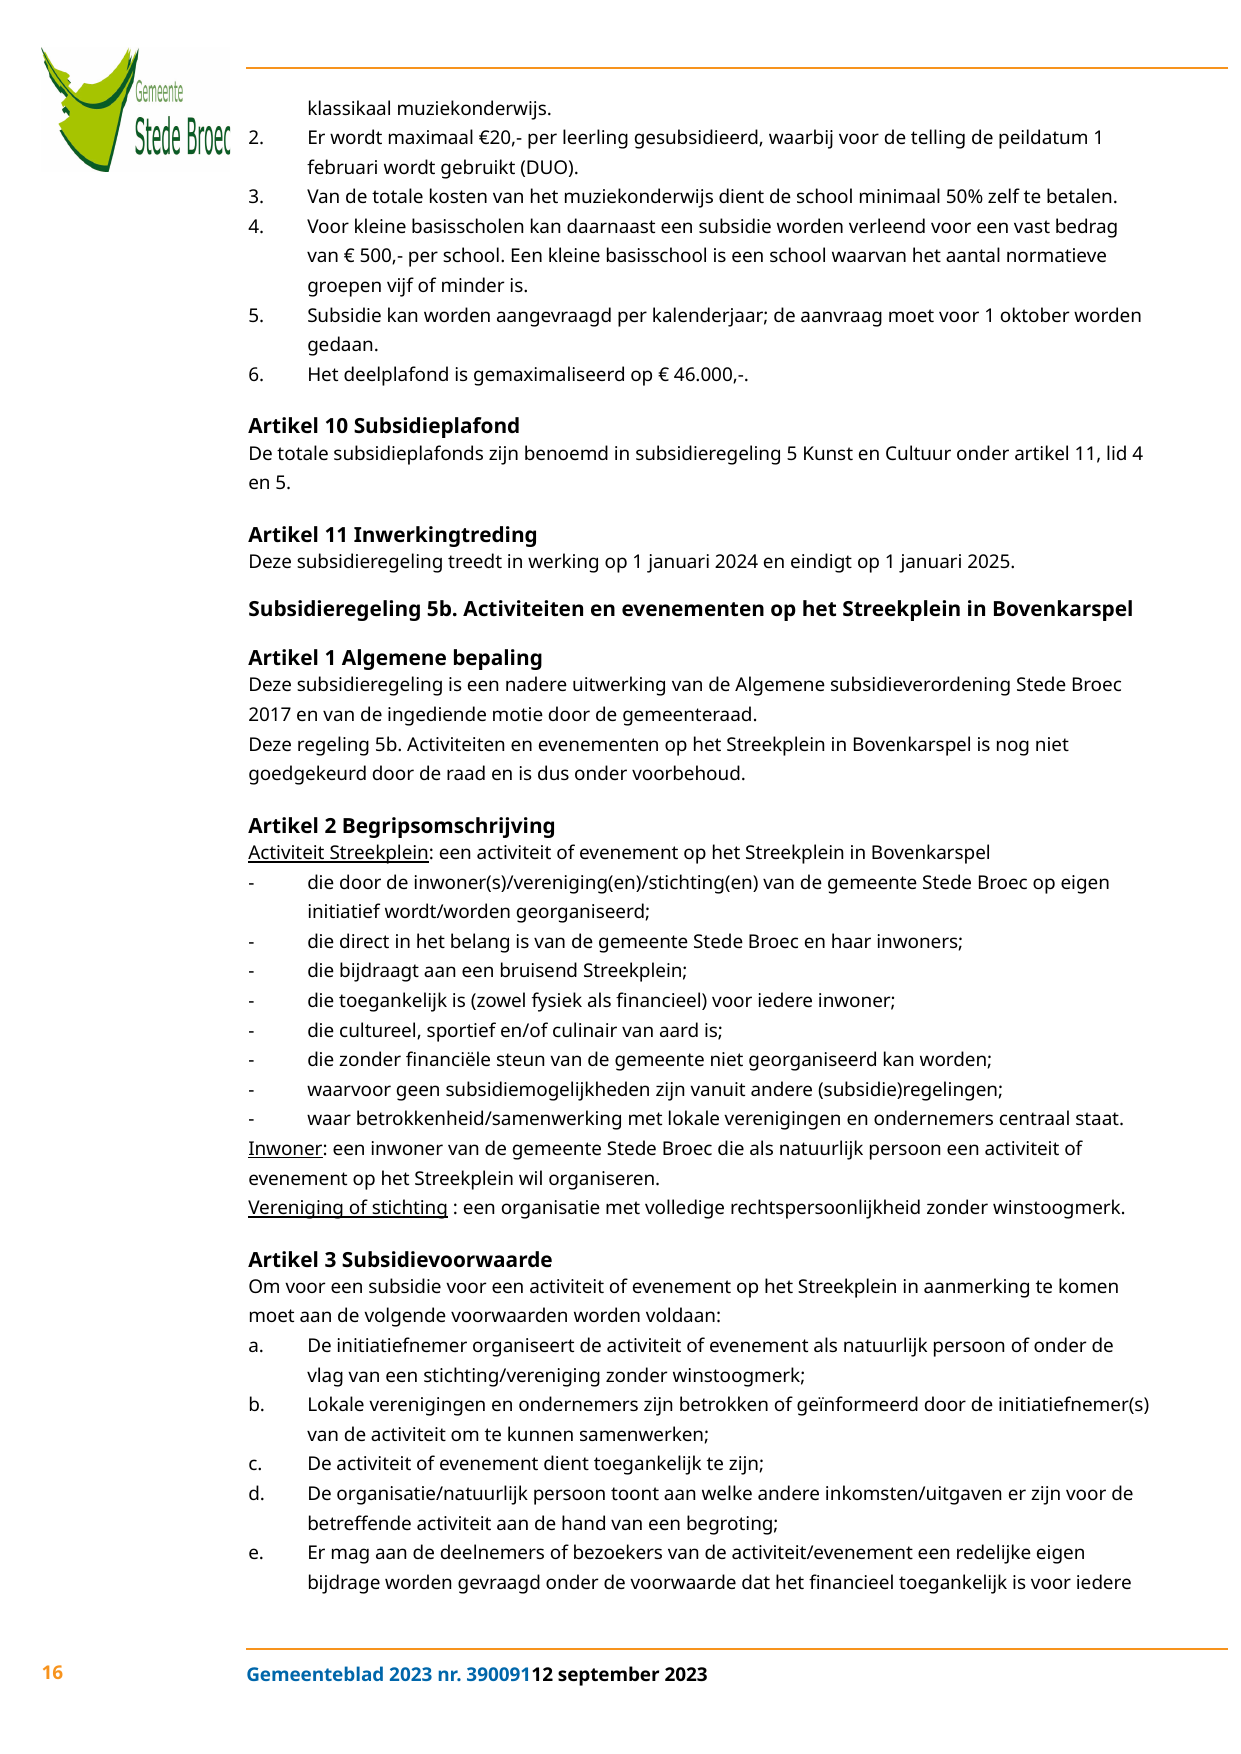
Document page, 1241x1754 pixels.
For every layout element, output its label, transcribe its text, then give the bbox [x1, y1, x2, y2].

text Artikel 11 Inwerkingtreding [248, 520, 1152, 548]
list die zonder financiële steun van de gemeente niet georganiseerd kan worden; [248, 1046, 1152, 1072]
list Het deelplafond is gemaximaliseerd op € 46.000,-. [248, 361, 1152, 387]
text Vereniging of stichting : een organisatie met volledige rechtspersoonlijkheid zonder winstoogmerk. [248, 1194, 1152, 1220]
list die toegankelijk is (zowel fysiek als financieel) voor iedere inwoner; [248, 987, 1152, 1013]
list De organisatie/natuurlijk persoon toont aan welke andere inkomsten/uitgaven er zijn voor de betreffende activiteit aan de hand van een begroting; [248, 1480, 1152, 1536]
list Subsidie kan worden aangevraagd per kalenderjaar; de aanvraag moet voor 1 oktober worden gedaan. [248, 302, 1152, 357]
text Om voor een subsidie voor een activiteit of evenement op het Streekplein in aanmerking te komen moet aan de volgende voorwaarden worden voldaan: [248, 1273, 1152, 1328]
list Lokale verenigingen en ondernemers zijn betrokken of geïnformeerd door de initiatiefnemer(s) van de activiteit om te kunnen samenwerken; [248, 1391, 1152, 1447]
list die direct in het belang is van de gemeente Stede Broec en haar inwoners; [248, 928, 1152, 954]
list waar betrokkenheid/samenwerking met lokale verenigingen en ondernemers centraal staat. [248, 1106, 1152, 1131]
text Deze subsidieregeling is een nadere uitwerking van de Algemene subsidieverordening Stede Broec 2017 en van de ingediende motie door de gemeenteraad. [248, 672, 1152, 727]
list Van de totale kosten van het muziekonderwijs dient de school minimaal 50% zelf te betalen. [248, 183, 1152, 209]
list De initiatiefnemer organiseert de activiteit of evenement als natuurlijk persoon of onder de vlag van een stichting/vereniging zonder winstoogmerk; [248, 1332, 1152, 1388]
list Er mag aan de deelnemers of bezoekers van de activiteit/evenement een redelijke eigen bijdrage worden gevraagd onder de voorwaarde dat het financieel toegankelijk is voor iedere [248, 1539, 1152, 1595]
picture [41, 47, 231, 172]
list die bijdraagt aan een bruisend Streekplein; [248, 958, 1152, 983]
text Artikel 1 Algemene bepaling [248, 643, 1152, 672]
list De activiteit of evenement dient toegankelijk te zijn; [248, 1451, 1152, 1476]
text Inwoner: een inwoner van de gemeente Stede Broec die als natuurlijk persoon een activiteit of evenement op het Streekplein wil organiseren. [248, 1135, 1152, 1190]
text Artikel 10 Subsidieplafond [248, 411, 1152, 440]
list waarvoor geen subsidiemogelijkheden zijn vanuit andere (subsidie)regelingen; [248, 1076, 1152, 1102]
text Deze regeling 5b. Activiteiten en evenementen op het Streekplein in Bovenkarspel is nog niet goedgekeurd door de raad en is dus onder voorbehoud. [248, 731, 1152, 786]
list klassikaal muziekonderwijs. [248, 95, 1152, 121]
list die cultureel, sportief en/of culinair van aard is; [248, 1017, 1152, 1042]
text Subsidieregeling 5b. Activiteiten en evenementen op het Streekplein in Bovenkarspel [248, 594, 1152, 622]
text Artikel 2 Begripsomschrijving [248, 811, 1152, 839]
text Deze subsidieregeling treedt in werking op 1 januari 2024 en eindigt op 1 januari 2025. [248, 548, 1152, 574]
text Activiteit Streekplein: een activiteit of evenement op het Streekplein in Bovenkarspel [248, 839, 1152, 865]
text Artikel 3 Subsidievoorwaarde [248, 1245, 1152, 1273]
list Er wordt maximaal €20,- per leerling gesubsidieerd, waarbij voor de telling de peildatum 1 februari wordt gebruikt (DUO). [248, 124, 1152, 180]
list Voor kleine basisscholen kan daarnaast een subsidie worden verleend voor een vast bedrag van € 500,- per school. Een kleine basisschool is een school waarvan het aantal normatieve groepen vijf of minder is. [248, 213, 1152, 298]
list die door de inwoner(s)/vereniging(en)/stichting(en) van de gemeente Stede Broec op eigen initiatief wordt/worden georganiseerd; [248, 869, 1152, 924]
text De totale subsidieplafonds zijn benoemd in subsidieregeling 5 Kunst en Cultuur onder artikel 11, lid 4 en 5. [248, 440, 1152, 495]
